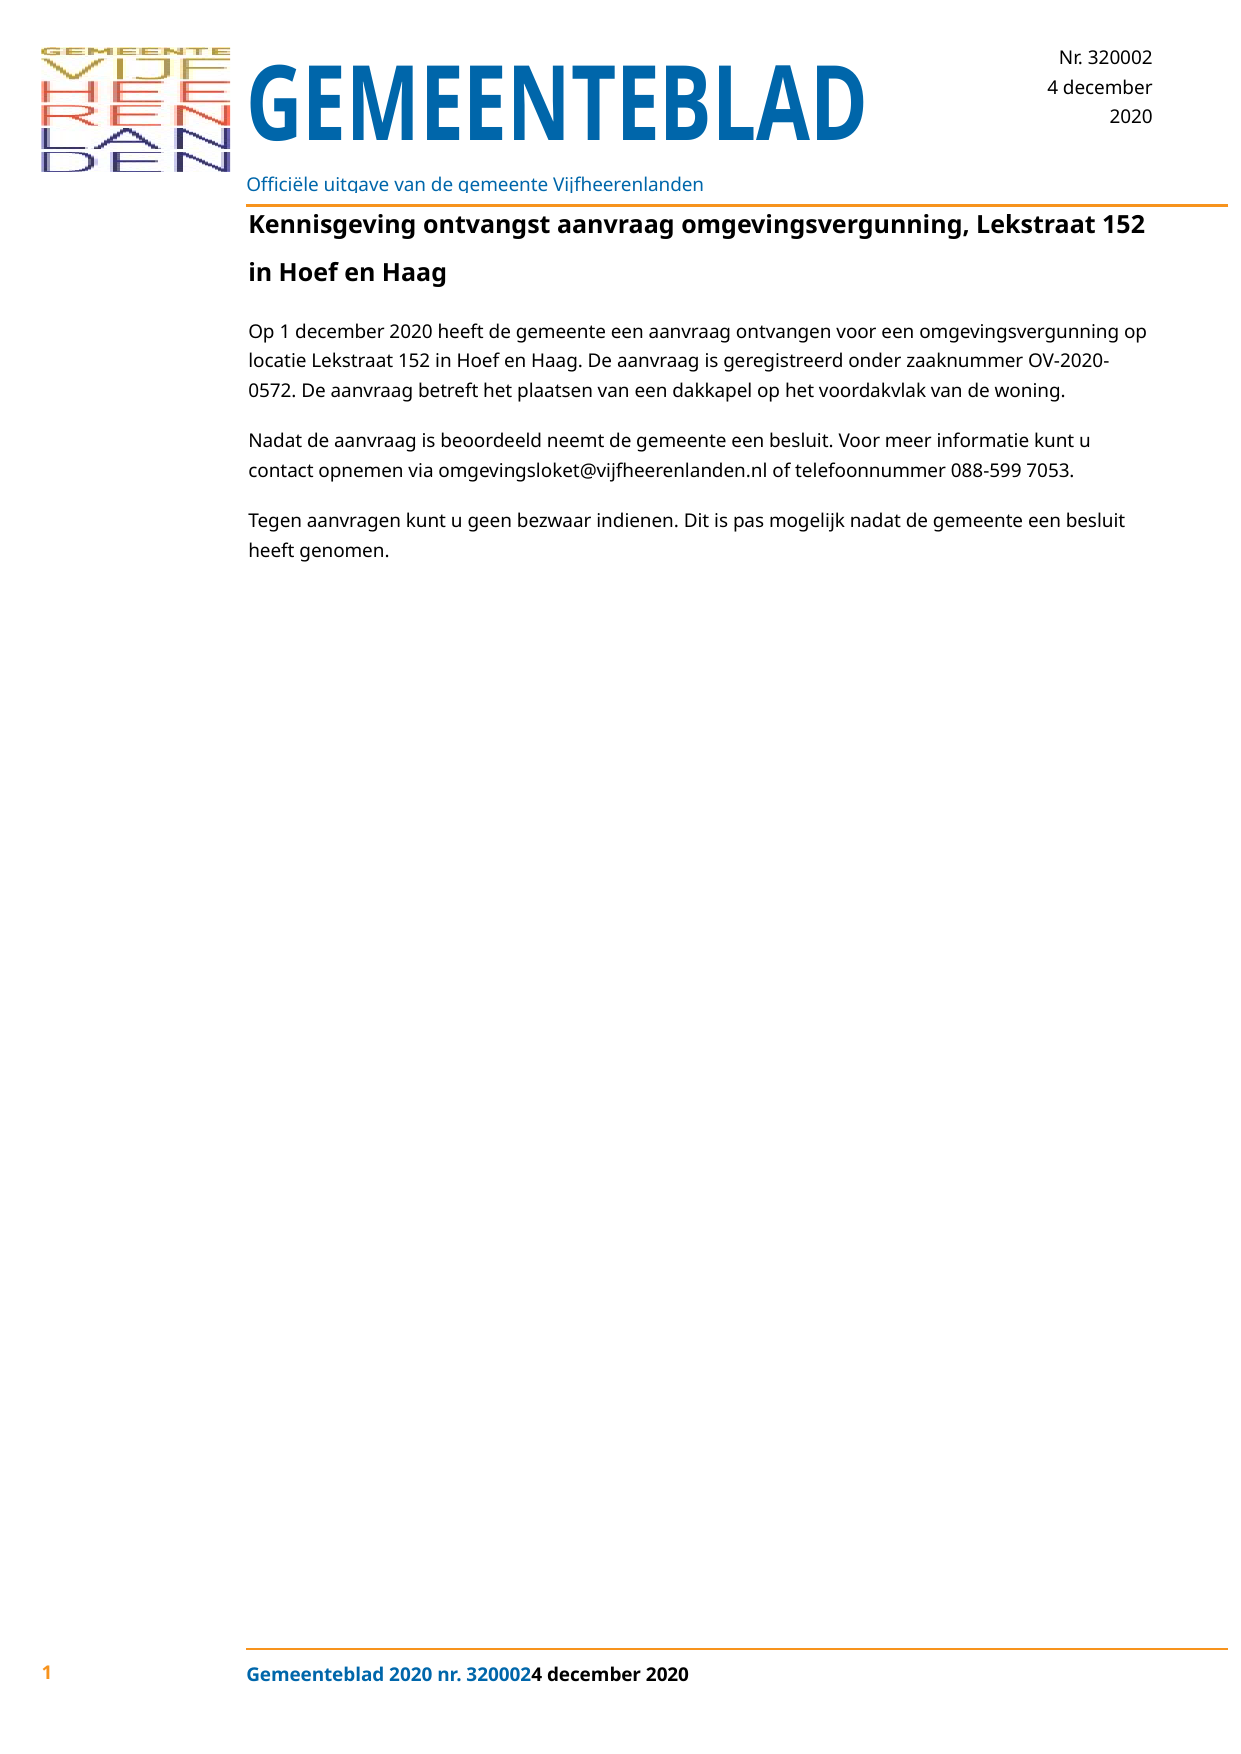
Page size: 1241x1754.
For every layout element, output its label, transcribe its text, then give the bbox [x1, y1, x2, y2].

text Kennisgeving ontvangst aanvraag omgevingsvergunning, Lekstraat 152 in Hoef en Haag [248, 207, 1152, 288]
text Tegen aanvragen kunt u geen bezwaar indienen. Dit is pas mogelijk nadat de gemeente een besluit heeft genomen. [248, 507, 1152, 563]
picture [41, 47, 231, 172]
text Op 1 december 2020 heeft de gemeente een aanvraag ontvangen voor een omgevingsvergunning op locatie Lekstraat 152 in Hoef en Haag. De aanvraag is geregistreerd onder zaaknummer OV-2020-0572. De aanvraag betreft het plaatsen van een dakkapel op het voordakvlak van de woning. [248, 318, 1152, 403]
text Nadat de aanvraag is beoordeeld neemt de gemeente een besluit. Voor meer informatie kunt u contact opnemen via omgevingsloket@vijfheerenlanden.nl of telefoonnummer 088-599 7053. [248, 427, 1152, 483]
